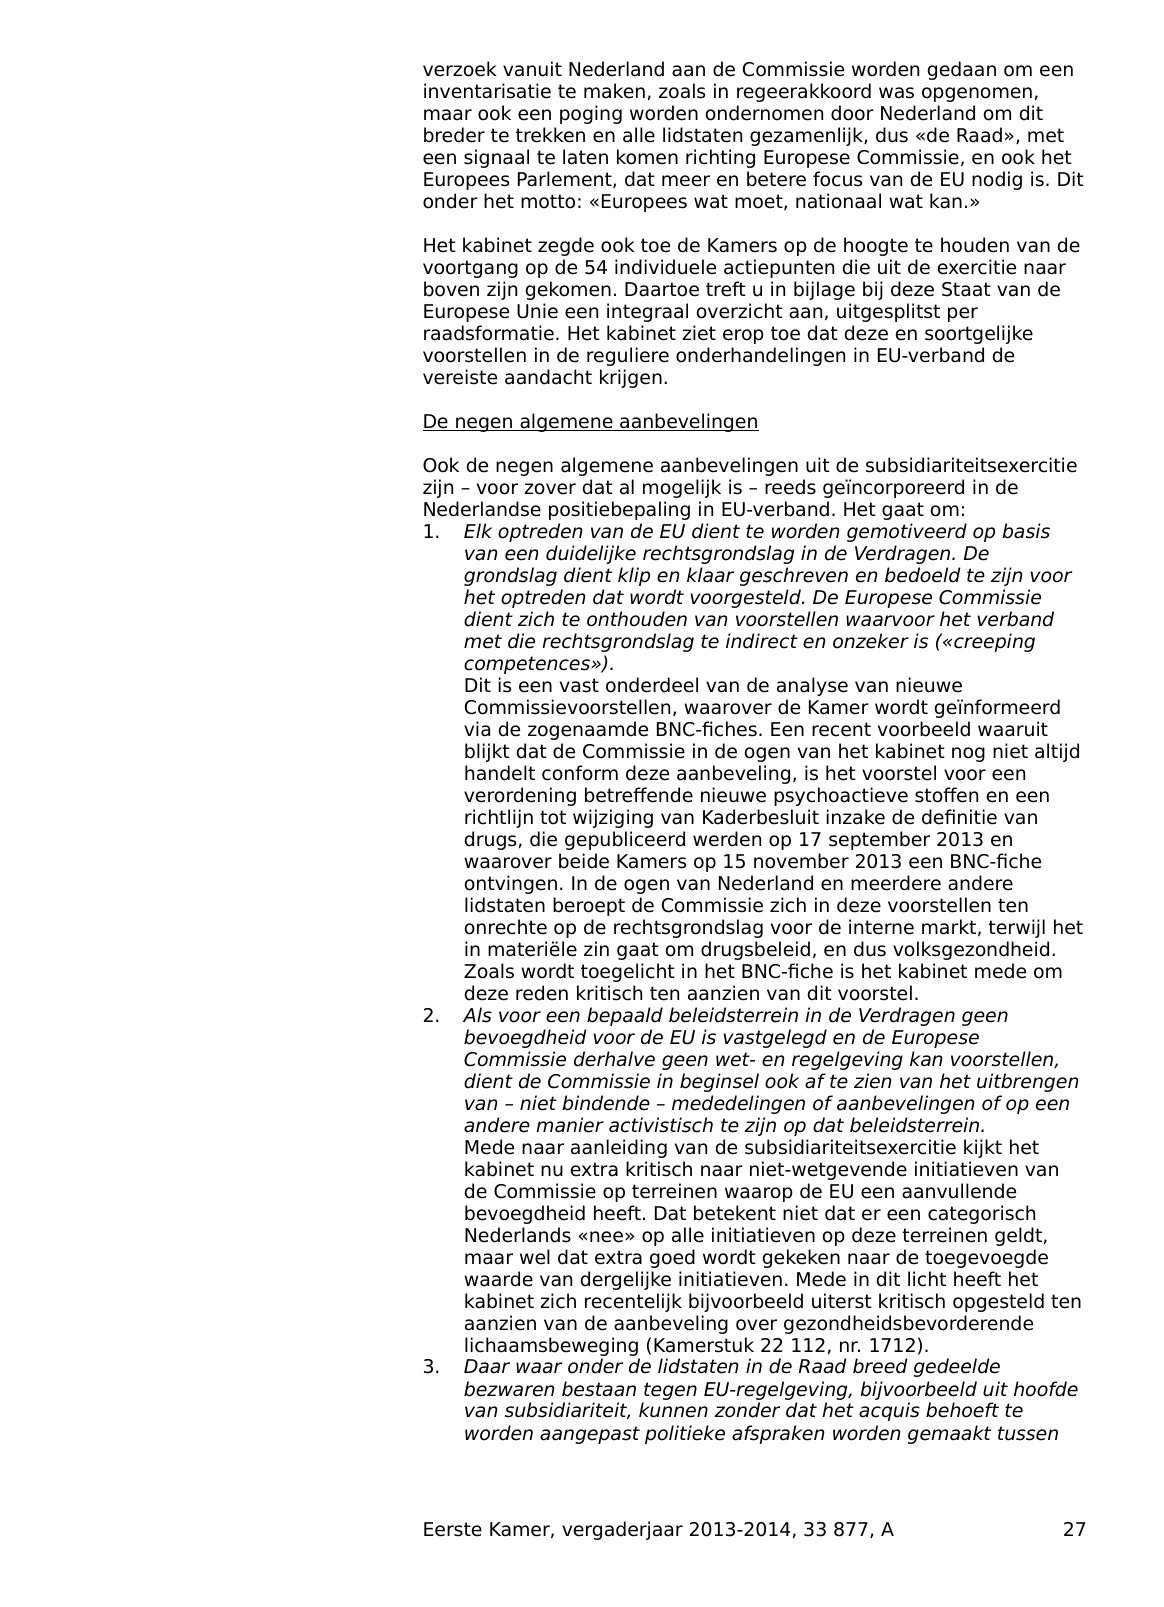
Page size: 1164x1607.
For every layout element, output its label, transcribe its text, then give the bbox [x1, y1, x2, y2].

text Het kabinet zegde ook toe de Kamers op de hoogte te houden van de voortgang op de 54 individuele actiepunten die uit de exercitie naar boven zijn gekomen. Daartoe treft u in bijlage bij deze Staat van de Europese Unie een integraal overzicht aan, uitgesplitst per raadsformatie. Het kabinet ziet erop toe dat deze en soortgelijke voorstellen in de reguliere onderhandelingen in EU-verband de vereiste aandacht krijgen. [422, 235, 1087, 389]
text verzoek vanuit Nederland aan de Commissie worden gedaan om een inventarisatie te maken, zoals in regeerakkoord was opgenomen, maar ook een poging worden ondernomen door Nederland om dit breder te trekken en alle lidstaten gezamenlijk, dus «de Raad», met een signaal te laten komen richting Europese Commissie, en ook het Europees Parlement, dat meer en betere focus van de EU nodig is. Dit onder het motto: «Europees wat moet, nationaal wat kan.» [422, 59, 1087, 213]
text 3. Daar waar onder de lidstaten in de Raad breed gedeelde bezwaren bestaan tegen EU-regelgeving, bijvoorbeeld uit hoofde van subsidiariteit, kunnen zonder dat het acquis behoeft te worden aangepast politieke afspraken worden gemaakt tussen [422, 1356, 1087, 1444]
text Mede naar aanleiding van de subsidiariteitsexercitie kijkt het kabinet nu extra kritisch naar niet-wetgevende initiatieven van de Commissie op terreinen waarop de EU een aanvullende bevoegdheid heeft. Dat betekent niet dat er een categorisch Nederlands «nee» op alle initiatieven op deze terreinen geldt, maar wel dat extra goed wordt gekeken naar de toegevoegde waarde van dergelijke initiatieven. Mede in dit licht heeft het kabinet zich recentelijk bijvoorbeeld uiterst kritisch opgesteld ten aanzien van de aanbeveling over gezondheidsbevorderende lichaamsbeweging (Kamerstuk 22 112, nr. 1712). [464, 1137, 1087, 1356]
text Ook de negen algemene aanbevelingen uit de subsidiariteitsexercitie zijn – voor zover dat al mogelijk is – reeds geïncorporeerd in de Nederlandse positiebepaling in EU-verband. Het gaat om: [422, 455, 1087, 521]
text Dit is een vast onderdeel van de analyse van nieuwe Commissievoorstellen, waarover de Kamer wordt geïnformeerd via de zogenaamde BNC-fiches. Een recent voorbeeld waaruit blijkt dat de Commissie in de ogen van het kabinet nog niet altijd handelt conform deze aanbeveling, is het voorstel voor een verordening betreffende nieuwe psychoactieve stoffen en een richtlijn tot wijziging van Kaderbesluit inzake de definitie van drugs, die gepubliceerd werden op 17 september 2013 en waarover beide Kamers op 15 november 2013 een BNC-fiche ontvingen. In de ogen van Nederland en meerdere andere lidstaten beroept de Commissie zich in deze voorstellen ten onrechte op de rechtsgrondslag voor de interne markt, terwijl het in materiële zin gaat om drugsbeleid, en dus volksgezondheid. Zoals wordt toegelicht in het BNC-fiche is het kabinet mede om deze reden kritisch ten aanzien van dit voorstel. [464, 675, 1087, 1005]
text 1. Elk optreden van de EU dient te worden gemotiveerd op basis van een duidelijke rechtsgrondslag in de Verdragen. De grondslag dient klip en klaar geschreven en bedoeld te zijn voor het optreden dat wordt voorgesteld. De Europese Commissie dient zich te onthouden van voorstellen waarvoor het verband met die rechtsgrondslag te indirect en onzeker is («creeping competences»). [422, 521, 1087, 675]
subtitle De negen algemene aanbevelingen [422, 411, 1087, 433]
text 2. Als voor een bepaald beleidsterrein in de Verdragen geen bevoegdheid voor de EU is vastgelegd en de Europese Commissie derhalve geen wet- en regelgeving kan voorstellen, dient de Commissie in beginsel ook af te zien van het uitbrengen van – niet bindende – mededelingen of aanbevelingen of op een andere manier activistisch te zijn op dat beleidsterrein. [422, 1005, 1087, 1137]
